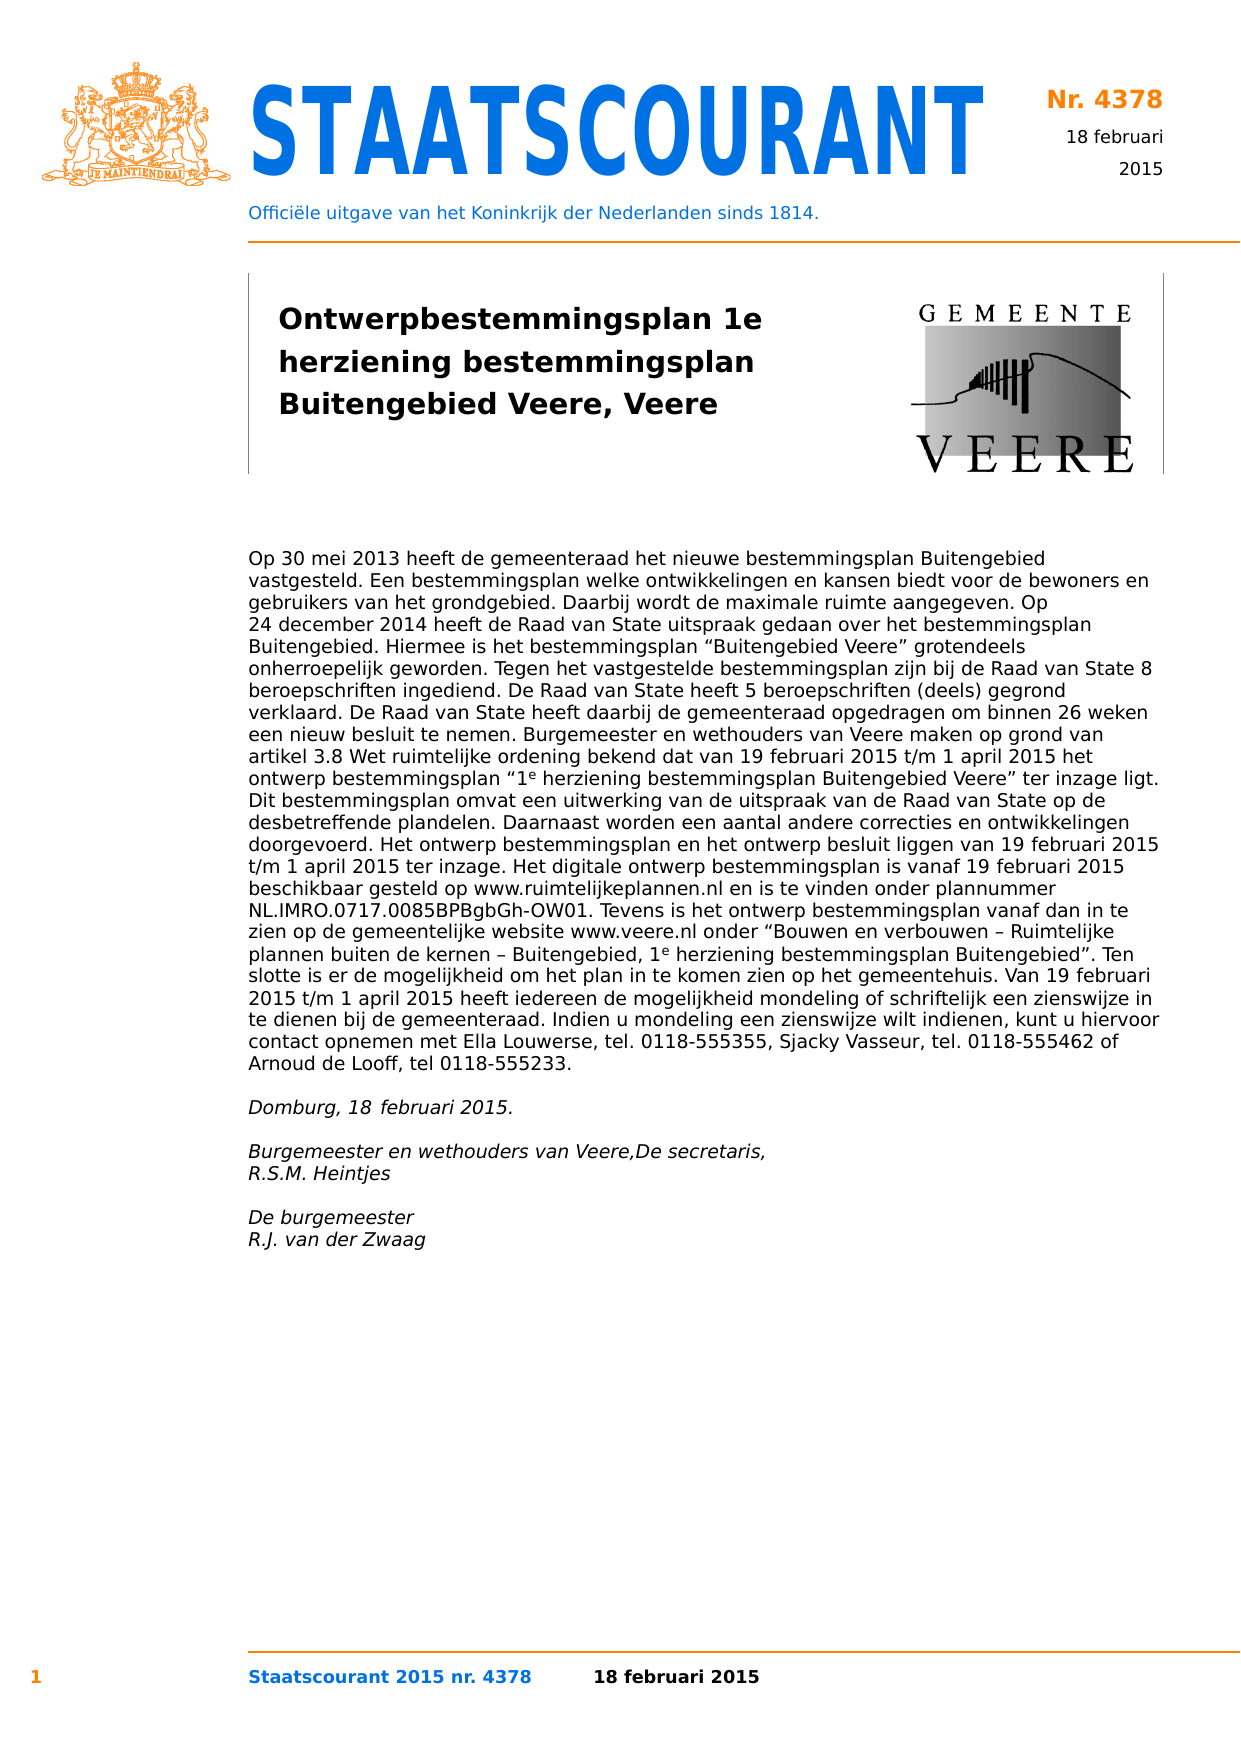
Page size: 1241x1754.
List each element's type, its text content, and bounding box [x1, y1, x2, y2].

text Domburg, 18 februari 2015. [248, 1097, 1163, 1119]
table_header [25, 62, 248, 241]
table_cell Officiële uitgave van het Koninkrijk der Nederlanden sinds 1814. [248, 203, 1240, 241]
text De burgemeester R.J. van der Zwaag [248, 1207, 1163, 1251]
table_cell 18 februari [998, 121, 1240, 153]
table_header Nr. 4378 [998, 62, 1240, 121]
subtitle Ontwerpbestemmingsplan 1e herziening bestemmingsplan Buitengebied Veere, Veere [249, 273, 1163, 474]
table_cell 2015 [998, 153, 1240, 203]
table_header STAATSCOURANT [248, 62, 998, 203]
picture [41, 62, 231, 186]
text Burgemeester en wethouders van Veere,De secretaris, R.S.M. Heintjes [248, 1141, 1163, 1185]
picture [909, 302, 1134, 474]
text Op 30 mei 2013 heeft de gemeenteraad het nieuwe bestemmingsplan Buitengebied vastgesteld. Een bestemmingsplan welke ontwikkelingen en kansen biedt voor de bewoners en gebruikers van het grondgebied. Daarbij wordt de maximale ruimte aangegeven. Op 24 december 2014 heeft de Raad van State uitspraak gedaan over het bestemmingsplan Buitengebied. Hiermee is het bestemmingsplan “Buitengebied Veere” grotendeels onherroepelijk geworden. Tegen het vastgestelde bestemmingsplan zijn bij de Raad van State 8 beroepschriften ingediend. De Raad van State heeft 5 beroepschriften (deels) gegrond verklaard. De Raad van State heeft daarbij de gemeenteraad opgedragen om binnen 26 weken een nieuw besluit te nemen. Burgemeester en wethouders van Veere maken op grond van artikel 3.8 Wet ruimtelijke ordening bekend dat van 19 februari 2015 t/m 1 april 2015 het ontwerp bestemmingsplan “1e herziening bestemmingsplan Buitengebied Veere” ter inzage ligt. Dit bestemmingsplan omvat een uitwerking van de uitspraak van de Raad van State op de desbetreffende plandelen. Daarnaast worden een aantal andere correcties en ontwikkelingen doorgevoerd. Het ontwerp bestemmingsplan en het ontwerp besluit liggen van 19 februari 2015 t/m 1 april 2015 ter inzage. Het digitale ontwerp bestemmingsplan is vanaf 19 februari 2015 beschikbaar gesteld op www.ruimtelijkeplannen.nl en is te vinden onder plannummer NL.IMRO.0717.0085BPBgbGh-OW01. Tevens is het ontwerp bestemmingsplan vanaf dan in te zien op de gemeentelijke website www.veere.nl onder “Bouwen en verbouwen – Ruimtelijke plannen buiten de kernen – Buitengebied, 1e herziening bestemmingsplan Buitengebied”. Ten slotte is er de mogelijkheid om het plan in te komen zien op het gemeentehuis. Van 19 februari 2015 t/m 1 april 2015 heeft iedereen de mogelijkheid mondeling of schriftelijk een zienswijze in te dienen bij de gemeenteraad. Indien u mondeling een zienswijze wilt indienen, kunt u hiervoor contact opnemen met Ella Louwerse, tel. 0118-555355, Sjacky Vasseur, tel. 0118-555462 of Arnoud de Looff, tel 0118-555233. [248, 548, 1163, 1075]
